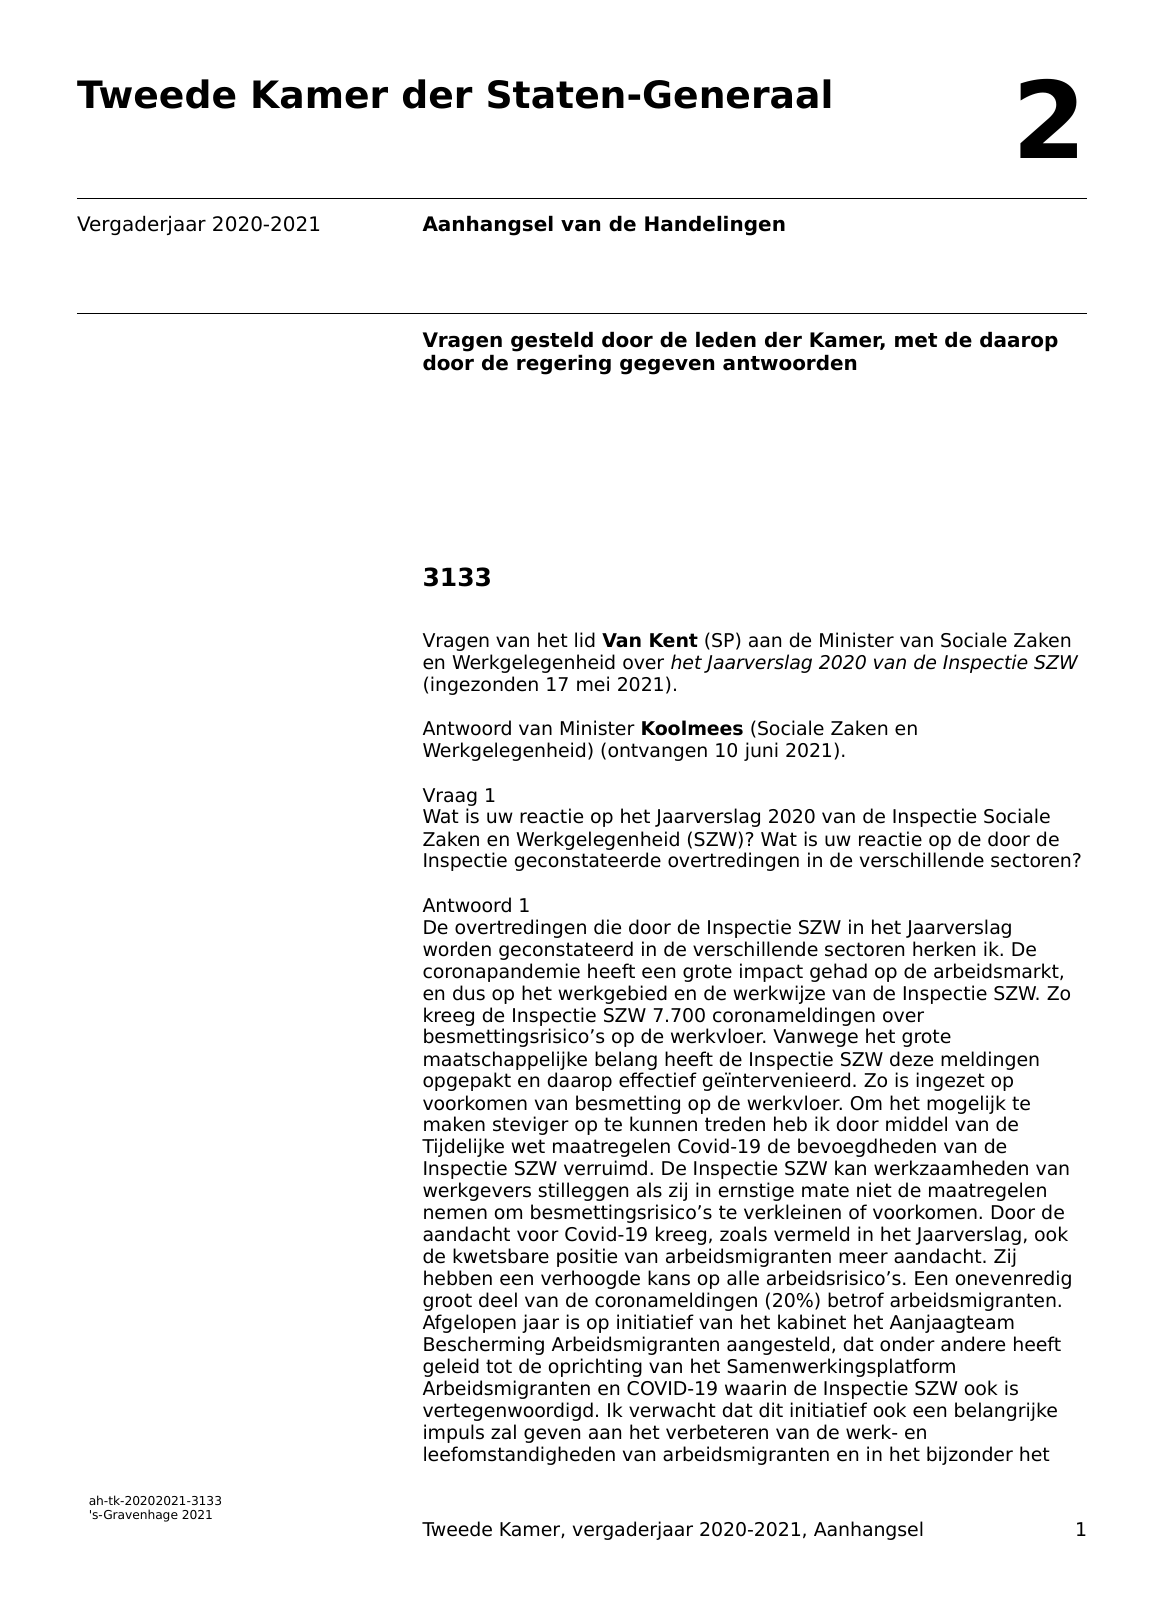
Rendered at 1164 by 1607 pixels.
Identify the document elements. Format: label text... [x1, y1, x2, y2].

text De overtredingen die door de Inspectie SZW in het Jaarverslag worden geconstateerd in de verschillende sectoren herken ik. De coronapandemie heeft een grote impact gehad op de arbeidsmarkt, en dus op het werkgebied en de werkwijze van de Inspectie SZW. Zo kreeg de Inspectie SZW 7.700 coronameldingen over besmettingsrisico’s op de werkvloer. Vanwege het grote maatschappelijke belang heeft de Inspectie SZW deze meldingen opgepakt en daarop effectief geïntervenieerd. Zo is ingezet op voorkomen van besmetting op de werkvloer. Om het mogelijk te maken steviger op te kunnen treden heb ik door middel van de Tijdelijke wet maatregelen Covid-19 de bevoegdheden van de Inspectie SZW verruimd. De Inspectie SZW kan werkzaamheden van werkgevers stilleggen als zij in ernstige mate niet de maatregelen nemen om besmettingsrisico’s te verkleinen of voorkomen. Door de aandacht voor Covid-19 kreeg, zoals vermeld in het Jaarverslag, ook de kwetsbare positie van arbeidsmigranten meer aandacht. Zij hebben een verhoogde kans op alle arbeidsrisico’s. Een onevenredig groot deel van de coronameldingen (20%) betrof arbeidsmigranten. Afgelopen jaar is op initiatief van het kabinet het Aanjaagteam Bescherming Arbeidsmigranten aangesteld, dat onder andere heeft geleid tot de oprichting van het Samenwerkingsplatform Arbeidsmigranten en COVID-19 waarin de Inspectie SZW ook is vertegenwoordigd. Ik verwacht dat dit initiatief ook een belangrijke impuls zal geven aan het verbeteren van de werk- en leefomstandigheden van arbeidsmigranten en in het bijzonder het [422, 917, 1087, 1466]
text 3133 [422, 563, 1087, 592]
text Vraag 1 [422, 784, 1087, 806]
table_header 2 [886, 59, 1087, 198]
table_cell [77, 314, 422, 375]
table_cell Vragen gesteld door de leden der Kamer, met de daarop door de regering gegeven antwoorden [422, 314, 1087, 375]
text 's-Gravenhage 2021 [88, 1508, 323, 1522]
text Wat is uw reactie op het Jaarverslag 2020 van de Inspectie Sociale Zaken en Werkgelegenheid (SZW)? Wat is uw reactie op de door de Inspectie geconstateerde overtredingen in de verschillende sectoren? [422, 806, 1087, 872]
text ah-tk-20202021-3133 [88, 1494, 323, 1508]
table_cell Aanhangsel van de Handelingen [422, 199, 1087, 313]
table_header Tweede Kamer der Staten-Generaal [77, 59, 886, 198]
table_cell Vergaderjaar 2020-2021 [77, 199, 422, 313]
text Vragen van het lid Van Kent (SP) aan de Minister van Sociale Zaken en Werkgelegenheid over het Jaarverslag 2020 van de Inspectie SZW (ingezonden 17 mei 2021). [422, 630, 1087, 696]
text Antwoord 1 [422, 894, 1087, 917]
text Antwoord van Minister Koolmees (Sociale Zaken en Werkgelegenheid) (ontvangen 10 juni 2021). [422, 718, 1087, 762]
